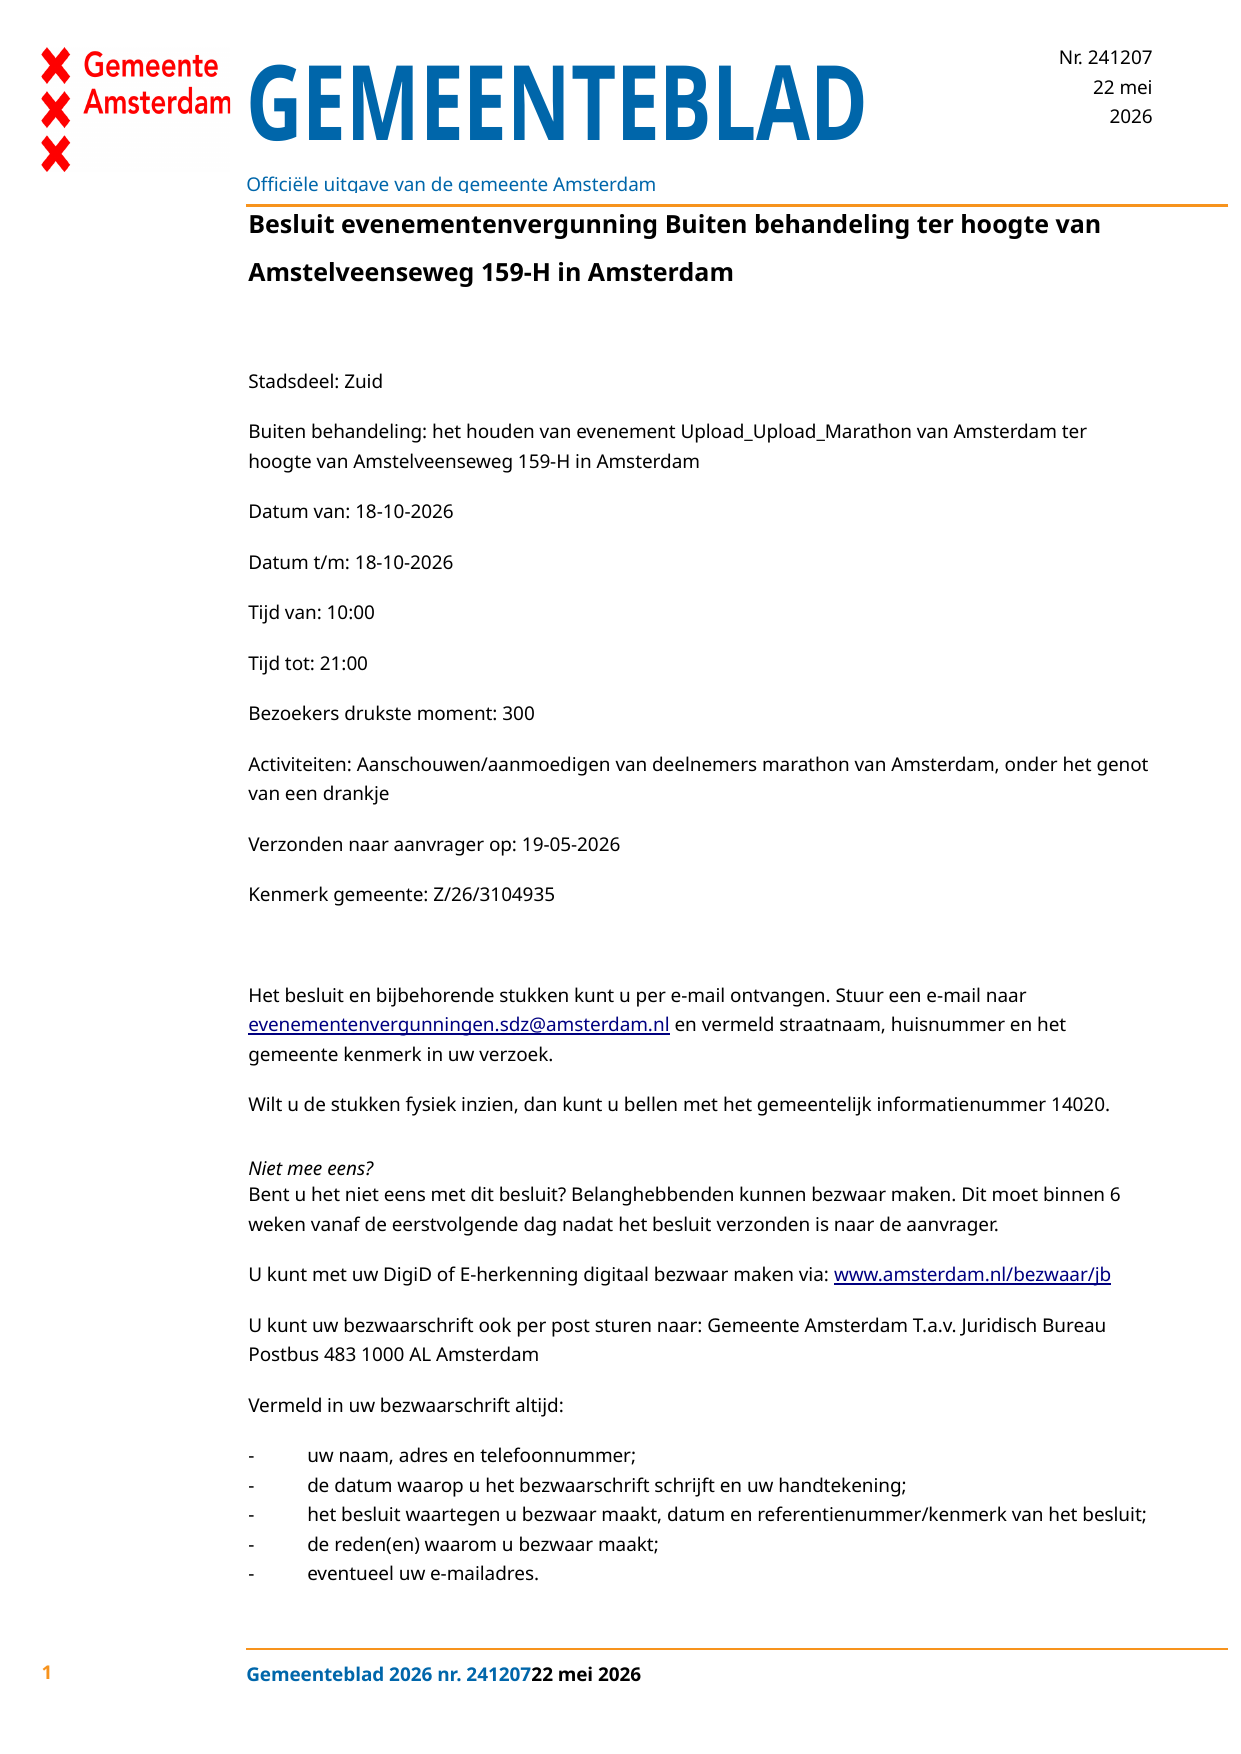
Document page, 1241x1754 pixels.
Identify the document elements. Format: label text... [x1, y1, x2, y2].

text Vermeld in uw bezwaarschrift altijd: [248, 1392, 1152, 1417]
text Niet mee eens? [248, 1156, 1152, 1181]
text Verzonden naar aanvrager op: 19-05-2026 [248, 831, 1152, 857]
text Bezoekers drukste moment: 300 [248, 700, 1152, 726]
list de datum waarop u het bezwaarschrift schrijft en uw handtekening; [248, 1472, 1152, 1497]
text Kenmerk gemeente: Z/26/3104935 [248, 881, 1152, 907]
text Bent u het niet eens met dit besluit? Belanghebbenden kunnen bezwaar maken. Dit moet binnen 6 weken vanaf de eerstvolgende dag nadat het besluit verzonden is naar de aanvrager. [248, 1181, 1152, 1237]
picture [41, 47, 231, 172]
text Buiten behandeling: het houden van evenement Upload_Upload_Marathon van Amsterdam ter hoogte van Amstelveenseweg 159-H in Amsterdam [248, 419, 1152, 474]
text Datum van: 18-10-2026 [248, 499, 1152, 524]
text Het besluit en bijbehorende stukken kunt u per e-mail ontvangen. Stuur een e-mail naar evenementenvergunningen.sdz@amsterdam.nl en vermeld straatnaam, huisnummer en het gemeente kenmerk in uw verzoek. [248, 982, 1152, 1067]
text Wilt u de stukken fysiek inzien, dan kunt u bellen met het gemeentelijk informatienummer 14020. [248, 1092, 1152, 1117]
list uw naam, adres en telefoonnummer; [248, 1442, 1152, 1468]
text U kunt met uw DigiD of E-herkenning digitaal bezwaar maken via: www.amsterdam.nl/bezwaar/jb [248, 1261, 1152, 1287]
text Activiteiten: Aanschouwen/aanmoedigen van deelnemers marathon van Amsterdam, onder het genot van een drankje [248, 751, 1152, 806]
list het besluit waartegen u bezwaar maakt, datum en referentienummer/kenmerk van het besluit; [248, 1501, 1152, 1527]
list eventueel uw e-mailadres. [248, 1561, 1152, 1586]
text U kunt uw bezwaarschrift ook per post sturen naar: Gemeente Amsterdam T.a.v. Juridisch Bureau Postbus 483 1000 AL Amsterdam [248, 1312, 1152, 1367]
text Stadsdeel: Zuid [248, 368, 1152, 394]
text Tijd tot: 21:00 [248, 650, 1152, 676]
text Datum t/m: 18-10-2026 [248, 549, 1152, 575]
text Besluit evenementenvergunning Buiten behandeling ter hoogte van Amstelveenseweg 159-H in Amsterdam [248, 207, 1152, 288]
list de reden(en) waarom u bezwaar maakt; [248, 1531, 1152, 1557]
text Tijd van: 10:00 [248, 599, 1152, 625]
